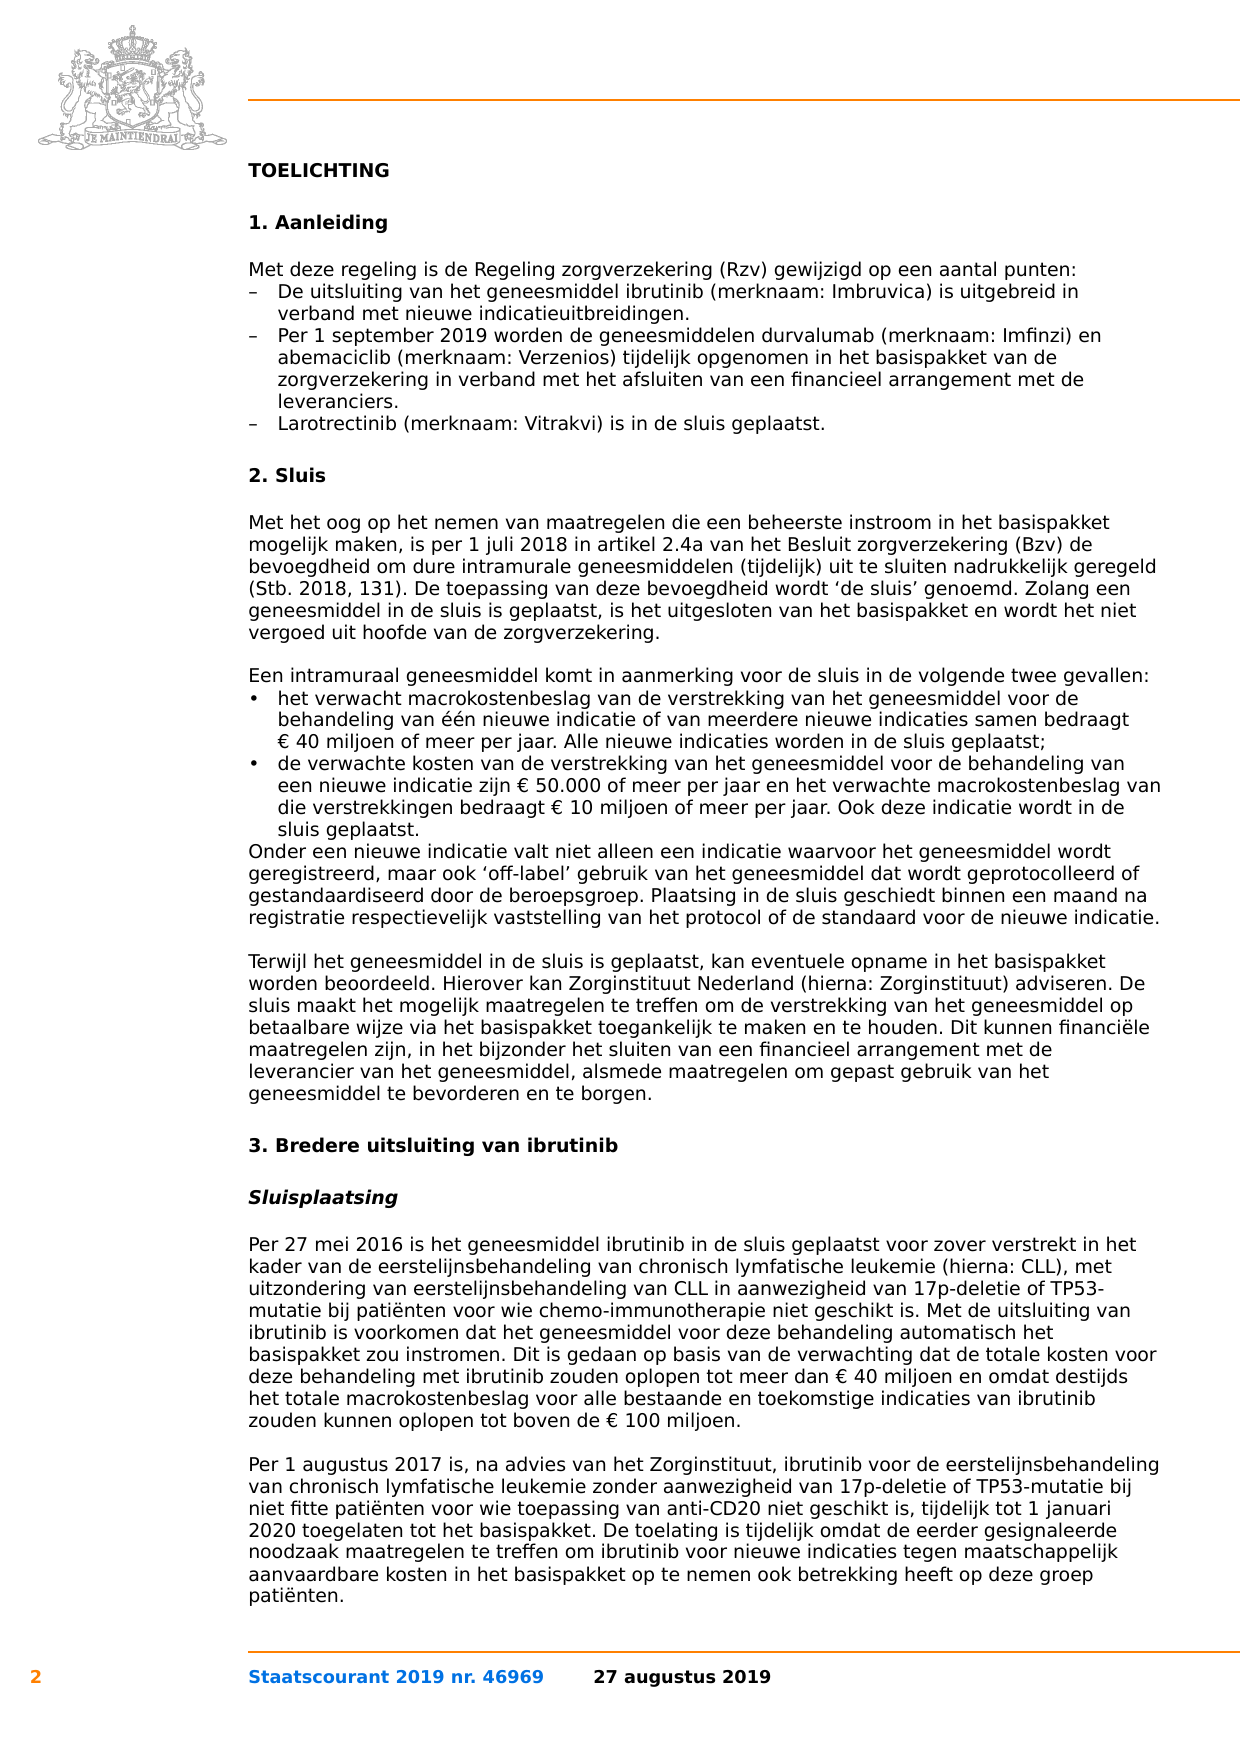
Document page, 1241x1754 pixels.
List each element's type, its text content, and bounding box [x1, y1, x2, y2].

text – De uitsluiting van het geneesmiddel ibrutinib (merknaam: Imbruvica) is uitgebreid in verband met nieuwe indicatieuitbreidingen. [248, 281, 1163, 325]
text Met het oog op het nemen van maatregelen die een beheerste instroom in het basispakket mogelijk maken, is per 1 juli 2018 in artikel 2.4a van het Besluit zorgverzekering (Bzv) de bevoegdheid om dure intramurale geneesmiddelen (tijdelijk) uit te sluiten nadrukkelijk geregeld (Stb. 2018, 131). De toepassing van deze bevoegdheid wordt ‘de sluis’ genoemd. Zolang een geneesmiddel in de sluis is geplaatst, is het uitgesloten van het basispakket en wordt het niet vergoed uit hoofde van de zorgverzekering. [248, 512, 1163, 643]
text Per 1 augustus 2017 is, na advies van het Zorginstituut, ibrutinib voor de eerstelijnsbehandeling van chronisch lymfatische leukemie zonder aanwezigheid van 17p-deletie of TP53-mutatie bij niet fitte patiënten voor wie toepassing van anti-CD20 niet geschikt is, tijdelijk tot 1 januari 2020 toegelaten tot het basispakket. De toelating is tijdelijk omdat de eerder gesignaleerde noodzaak maatregelen te treffen om ibrutinib voor nieuwe indicaties tegen maatschappelijk aanvaardbare kosten in het basispakket op te nemen ook betrekking heeft op deze groep patiënten. [248, 1453, 1163, 1607]
text Een intramuraal geneesmiddel komt in aanmerking voor de sluis in de volgende twee gevallen: [248, 665, 1163, 687]
text – Larotrectinib (merknaam: Vitrakvi) is in de sluis geplaatst. [248, 413, 1163, 435]
text – Per 1 september 2019 worden de geneesmiddelen durvalumab (merknaam: Imfinzi) en abemaciclib (merknaam: Verzenios) tijdelijk opgenomen in het basispakket van de zorgverzekering in verband met het afsluiten van een financieel arrangement met de leveranciers. [248, 325, 1163, 413]
subtitle 2. Sluis [248, 465, 1163, 487]
text Terwijl het geneesmiddel in de sluis is geplaatst, kan eventuele opname in het basispakket worden beoordeeld. Hierover kan Zorginstituut Nederland (hierna: Zorginstituut) adviseren. De sluis maakt het mogelijk maatregelen te treffen om de verstrekking van het geneesmiddel op betaalbare wijze via het basispakket toegankelijk te maken en te houden. Dit kunnen financiële maatregelen zijn, in het bijzonder het sluiten van een financieel arrangement met de leverancier van het geneesmiddel, alsmede maatregelen om gepast gebruik van het geneesmiddel te bevorderen en te borgen. [248, 951, 1163, 1105]
subtitle 3. Bredere uitsluiting van ibrutinib [248, 1135, 1163, 1157]
picture [38, 25, 227, 150]
text • het verwacht macrokostenbeslag van de verstrekking van het geneesmiddel voor de behandeling van één nieuwe indicatie of van meerdere nieuwe indicaties samen bedraagt € 40 miljoen of meer per jaar. Alle nieuwe indicaties worden in de sluis geplaatst; [248, 687, 1163, 753]
text Met deze regeling is de Regeling zorgverzekering (Rzv) gewijzigd op een aantal punten: [248, 259, 1163, 281]
text Onder een nieuwe indicatie valt niet alleen een indicatie waarvoor het geneesmiddel wordt geregistreerd, maar ook ‘off-label’ gebruik van het geneesmiddel dat wordt geprotocolleerd of gestandaardiseerd door de beroepsgroep. Plaatsing in de sluis geschiedt binnen een maand na registratie respectievelijk vaststelling van het protocol of de standaard voor de nieuwe indicatie. [248, 841, 1163, 929]
subtitle Sluisplaatsing [248, 1187, 1163, 1209]
subtitle TOELICHTING [248, 160, 1163, 182]
text Per 27 mei 2016 is het geneesmiddel ibrutinib in de sluis geplaatst voor zover verstrekt in het kader van de eerstelijnsbehandeling van chronisch lymfatische leukemie (hierna: CLL), met uitzondering van eerstelijnsbehandeling van CLL in aanwezigheid van 17p-deletie of TP53-mutatie bij patiënten voor wie chemo-immunotherapie niet geschikt is. Met de uitsluiting van ibrutinib is voorkomen dat het geneesmiddel voor deze behandeling automatisch het basispakket zou instromen. Dit is gedaan op basis van de verwachting dat de totale kosten voor deze behandeling met ibrutinib zouden oplopen tot meer dan € 40 miljoen en omdat destijds het totale macrokostenbeslag voor alle bestaande en toekomstige indicaties van ibrutinib zouden kunnen oplopen tot boven de € 100 miljoen. [248, 1234, 1163, 1432]
text • de verwachte kosten van de verstrekking van het geneesmiddel voor de behandeling van een nieuwe indicatie zijn € 50.000 of meer per jaar en het verwachte macrokostenbeslag van die verstrekkingen bedraagt € 10 miljoen of meer per jaar. Ook deze indicatie wordt in de sluis geplaatst. [248, 753, 1163, 841]
subtitle 1. Aanleiding [248, 212, 1163, 234]
